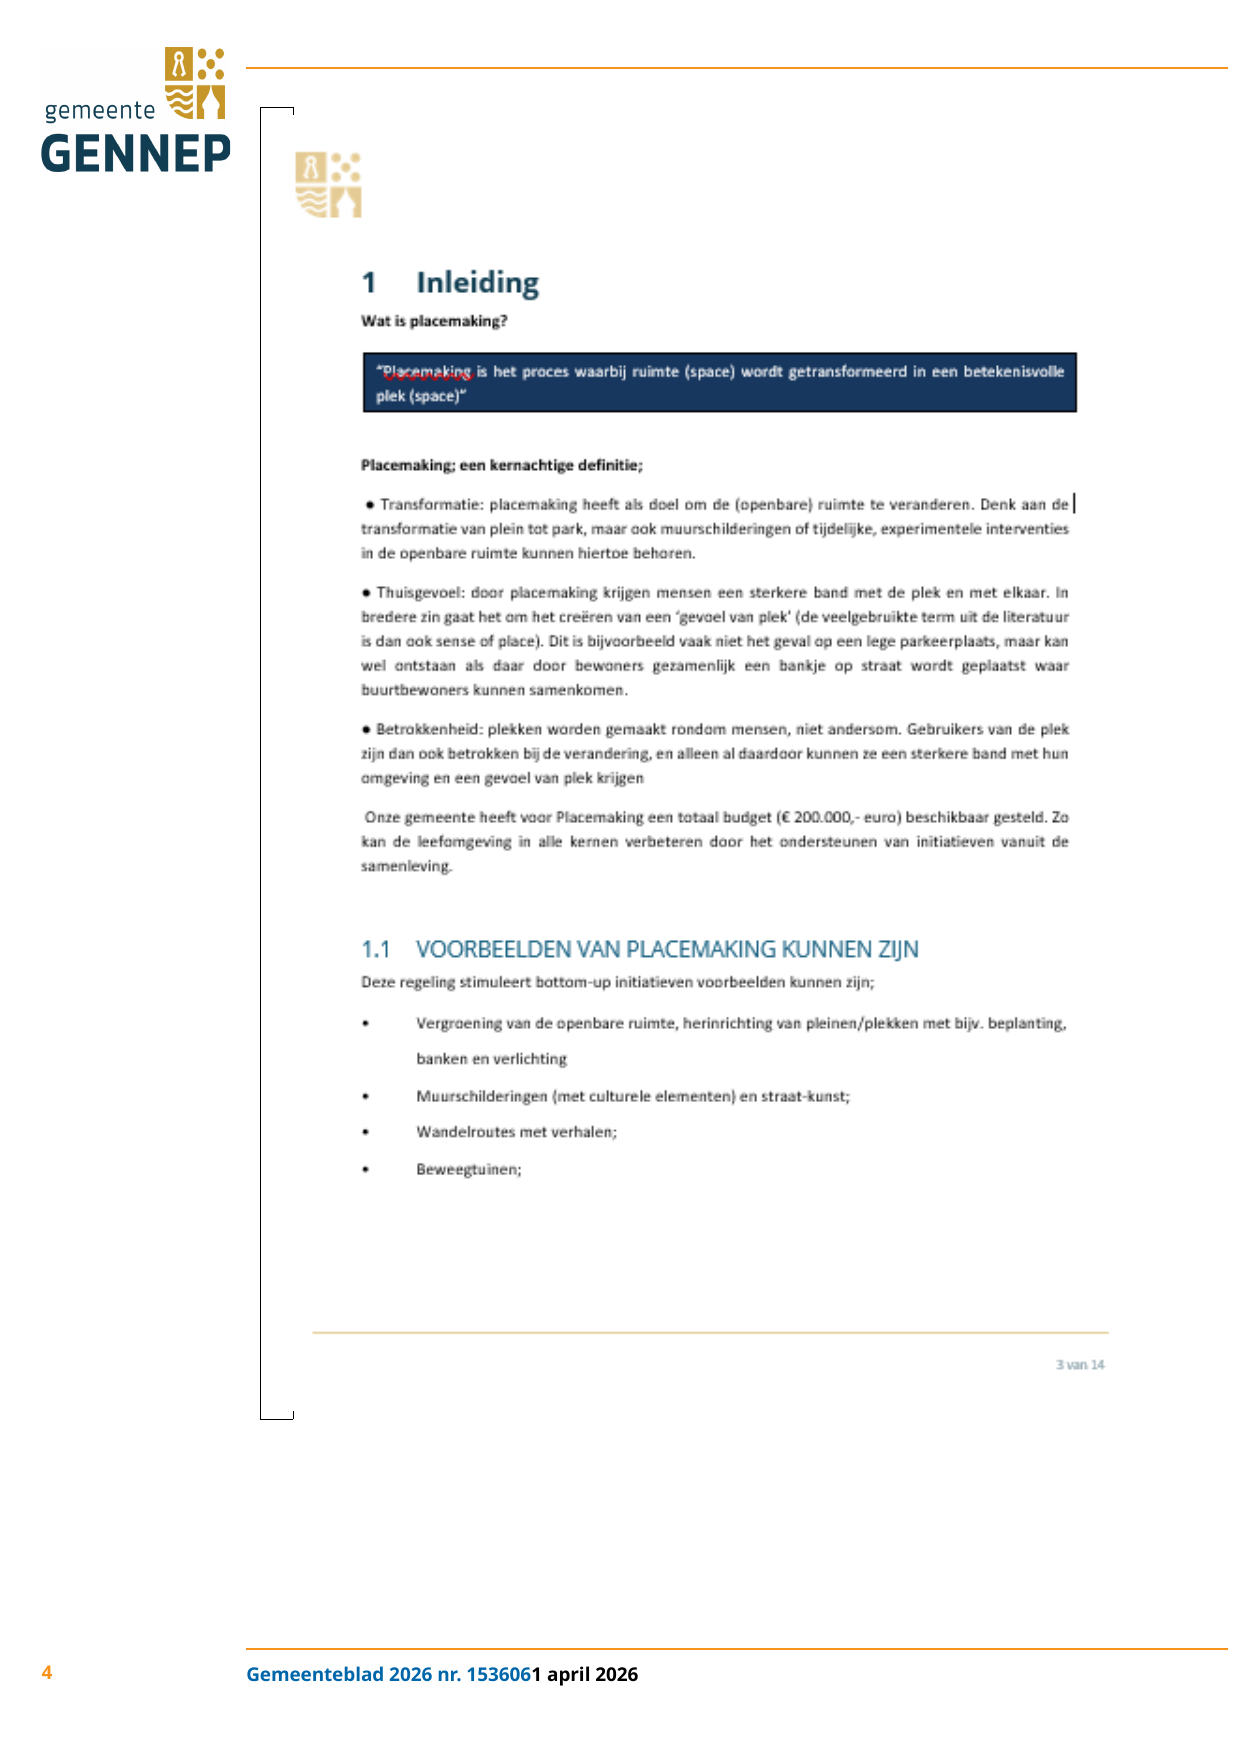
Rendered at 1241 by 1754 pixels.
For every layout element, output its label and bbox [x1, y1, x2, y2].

picture [41, 47, 231, 172]
picture [268, 115, 1173, 1411]
